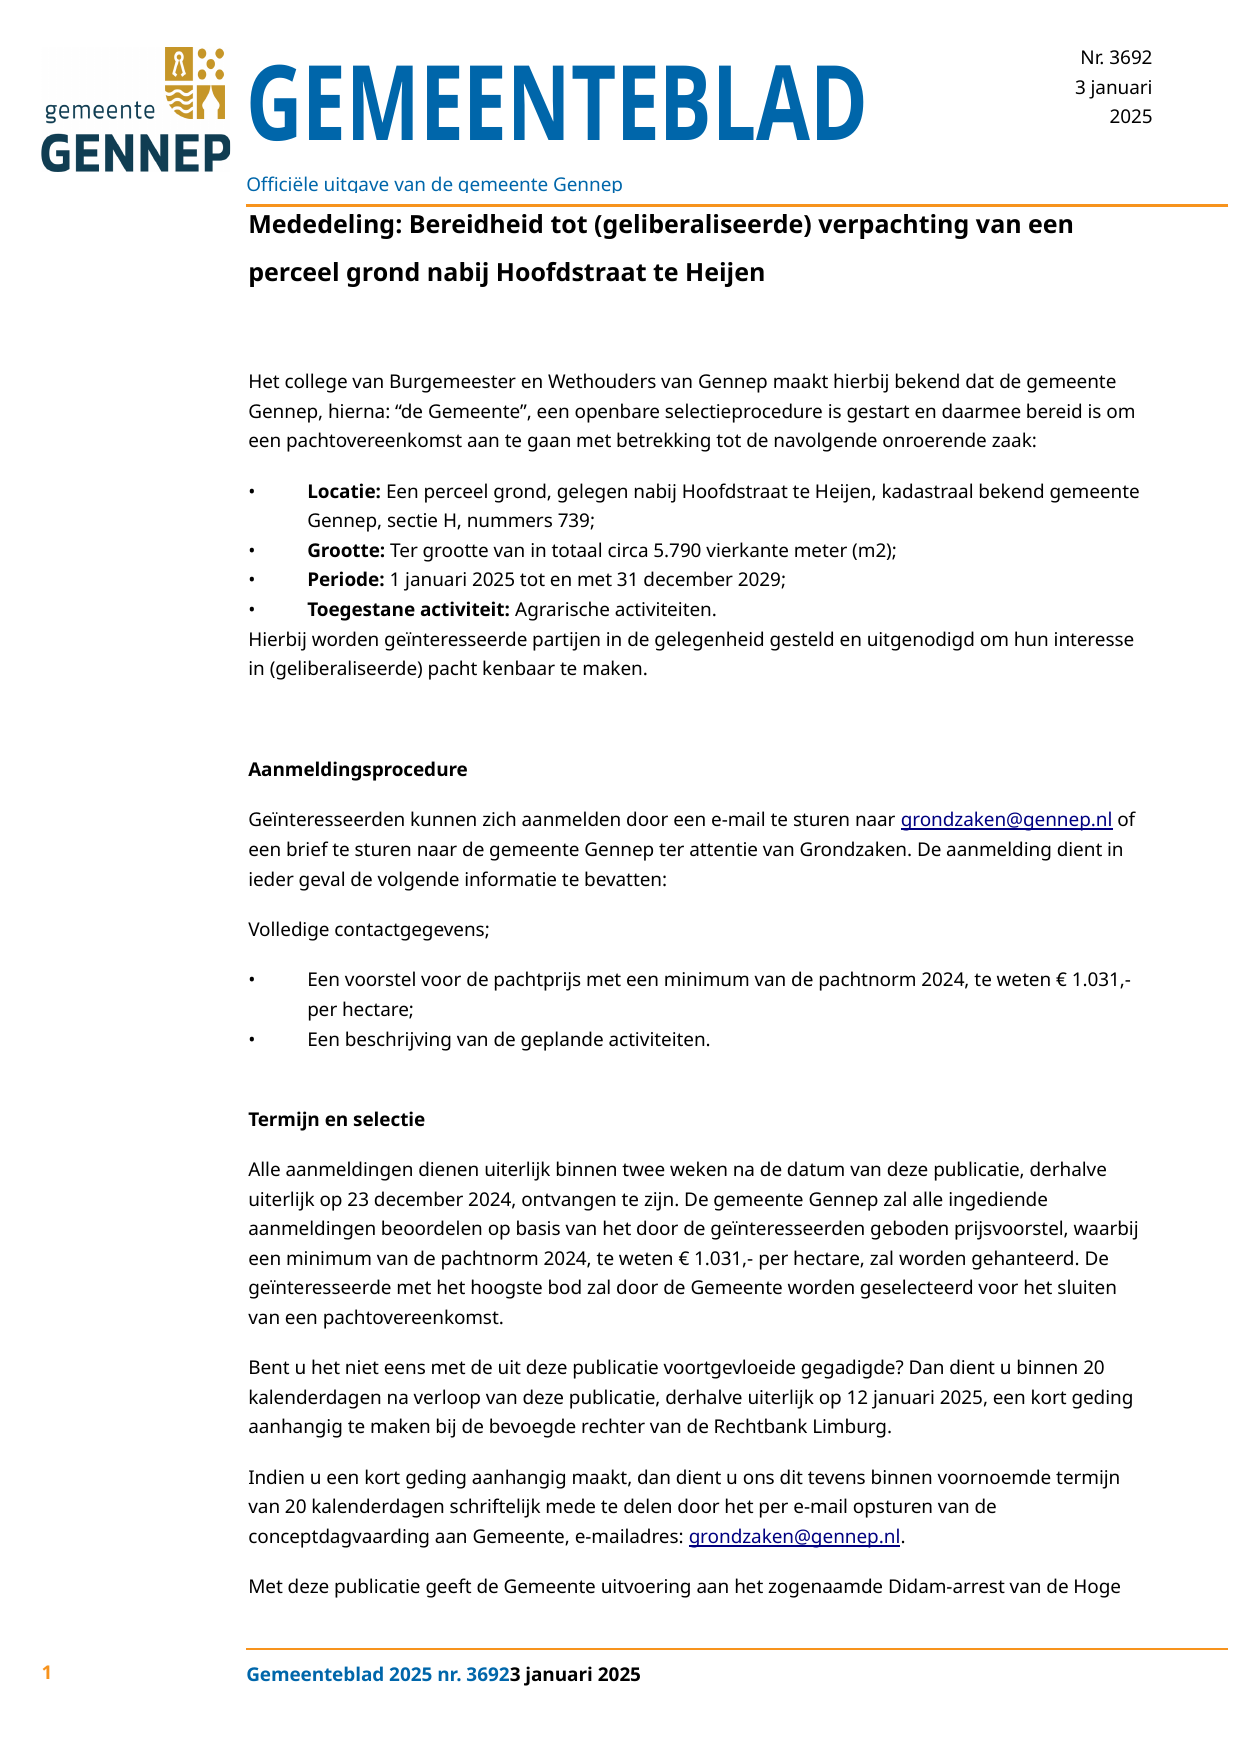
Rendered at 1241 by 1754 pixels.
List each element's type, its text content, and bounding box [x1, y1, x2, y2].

text Alle aanmeldingen dienen uiterlijk binnen twee weken na de datum van deze publicatie, derhalve uiterlijk op 23 december 2024, ontvangen te zijn. De gemeente Gennep zal alle ingediende aanmeldingen beoordelen op basis van het door de geïnteresseerden geboden prijsvoorstel, waarbij een minimum van de pachtnorm 2024, te weten € 1.031,- per hectare, zal worden gehanteerd. De geïnteresseerde met het hoogste bod zal door de Gemeente worden geselecteerd voor het sluiten van een pachtovereenkomst. [248, 1156, 1152, 1330]
list Een voorstel voor de pachtprijs met een minimum van de pachtnorm 2024, te weten € 1.031,- per hectare; [248, 967, 1152, 1022]
list Locatie: Een perceel grond, gelegen nabij Hoofdstraat te Heijen, kadastraal bekend gemeente Gennep, sectie H, nummers 739; [248, 478, 1152, 533]
list Een beschrijving van de geplande activiteiten. [248, 1026, 1152, 1052]
text Bent u het niet eens met de uit deze publicatie voortgevloeide gegadigde? Dan dient u binnen 20 kalenderdagen na verloop van deze publicatie, derhalve uiterlijk op 12 januari 2025, een kort geding aanhangig te maken bij de bevoegde rechter van de Rechtbank Limburg. [248, 1354, 1152, 1439]
text Met deze publicatie geeft de Gemeente uitvoering aan het zogenaamde Didam-arrest van de Hoge [248, 1574, 1152, 1599]
picture [41, 47, 231, 172]
text Indien u een kort geding aanhangig maakt, dan dient u ons dit tevens binnen voornoemde termijn van 20 kalenderdagen schriftelijk mede te delen door het per e-mail opsturen van de conceptdagvaarding aan Gemeente, e-mailadres: grondzaken@gennep.nl. [248, 1464, 1152, 1549]
text Termijn en selectie [248, 1106, 1152, 1132]
list Toegestane activiteit: Agrarische activiteiten. [248, 596, 1152, 622]
text Geïnteresseerden kunnen zich aanmelden door een e-mail te sturen naar grondzaken@gennep.nl of een brief te sturen naar de gemeente Gennep ter attentie van Grondzaken. De aanmelding dient in ieder geval de volgende informatie te bevatten: [248, 807, 1152, 892]
text Volledige contactgegevens; [248, 916, 1152, 942]
list Grootte: Ter grootte van in totaal circa 5.790 vierkante meter (m2); [248, 537, 1152, 563]
text Aanmeldingsprocedure [248, 756, 1152, 782]
text Het college van Burgemeester en Wethouders van Gennep maakt hierbij bekend dat de gemeente Gennep, hierna: “de Gemeente”, een openbare selectieprocedure is gestart en daarmee bereid is om een pachtovereenkomst aan te gaan met betrekking tot de navolgende onroerende zaak: [248, 368, 1152, 453]
list Periode: 1 januari 2025 tot en met 31 december 2029; [248, 567, 1152, 592]
text Hierbij worden geïnteresseerde partijen in de gelegenheid gesteld en uitgenodigd om hun interesse in (geliberaliseerde) pacht kenbaar te maken. [248, 626, 1152, 681]
text Mededeling: Bereidheid tot (geliberaliseerde) verpachting van een perceel grond nabij Hoofdstraat te Heijen [248, 207, 1152, 288]
